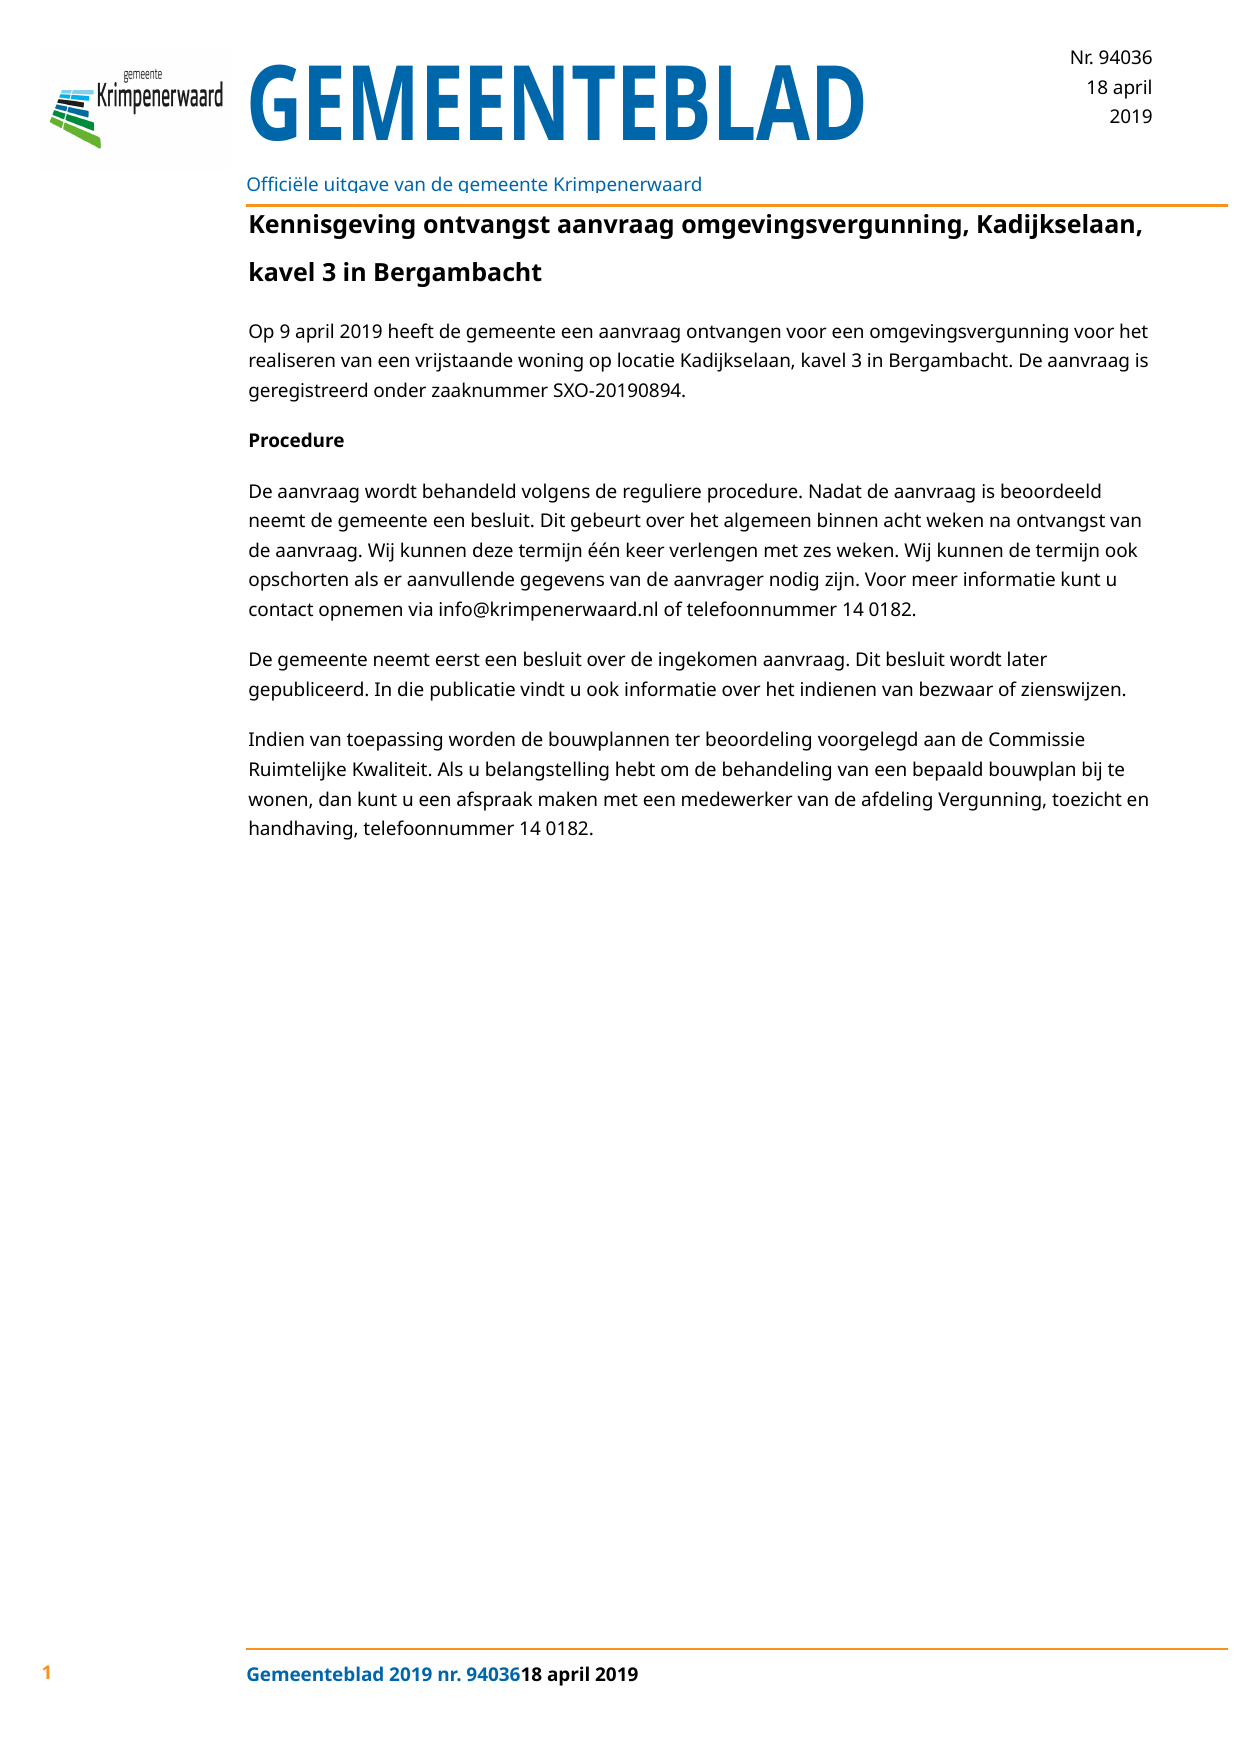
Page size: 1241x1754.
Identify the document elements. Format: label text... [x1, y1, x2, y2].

picture [41, 47, 231, 172]
text Indien van toepassing worden de bouwplannen ter beoordeling voorgelegd aan de Commissie Ruimtelijke Kwaliteit. Als u belangstelling hebt om de behandeling van een bepaald bouwplan bij te wonen, dan kunt u een afspraak maken met een medewerker van de afdeling Vergunning, toezicht en handhaving, telefoonnummer 14 0182. [248, 727, 1152, 841]
text De gemeente neemt eerst een besluit over de ingekomen aanvraag. Dit besluit wordt later gepubliceerd. In die publicatie vindt u ook informatie over het indienen van bezwaar of zienswijzen. [248, 647, 1152, 702]
text Kennisgeving ontvangst aanvraag omgevingsvergunning, Kadijkselaan, kavel 3 in Bergambacht [248, 207, 1152, 288]
text De aanvraag wordt behandeld volgens de reguliere procedure. Nadat de aanvraag is beoordeeld neemt de gemeente een besluit. Dit gebeurt over het algemeen binnen acht weken na ontvangst van de aanvraag. Wij kunnen deze termijn één keer verlengen met zes weken. Wij kunnen de termijn ook opschorten als er aanvullende gegevens van de aanvrager nodig zijn. Voor meer informatie kunt u contact opnemen via info@krimpenerwaard.nl of telefoonnummer 14 0182. [248, 478, 1152, 622]
text Procedure [248, 427, 1152, 453]
text Op 9 april 2019 heeft de gemeente een aanvraag ontvangen voor een omgevingsvergunning voor het realiseren van een vrijstaande woning op locatie Kadijkselaan, kavel 3 in Bergambacht. De aanvraag is geregistreerd onder zaaknummer SXO-20190894. [248, 318, 1152, 403]
